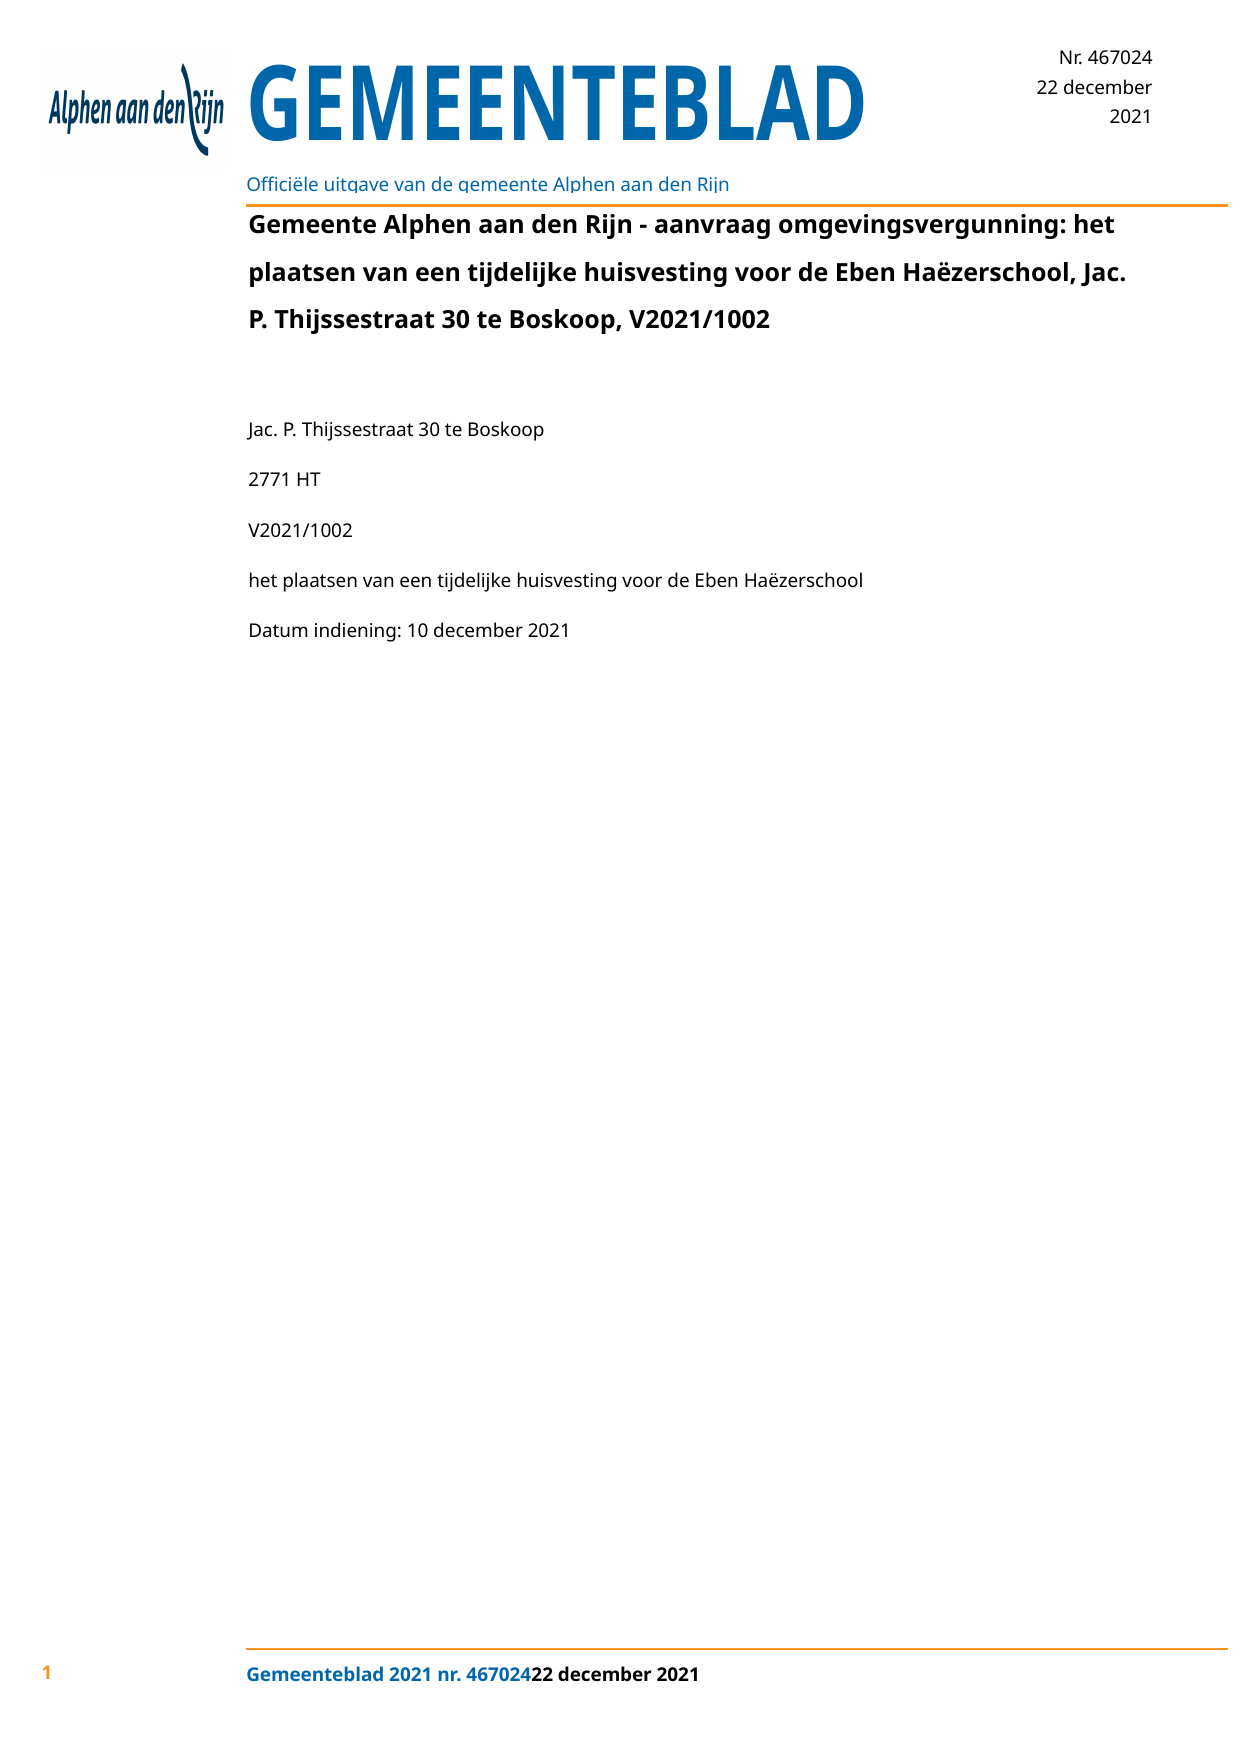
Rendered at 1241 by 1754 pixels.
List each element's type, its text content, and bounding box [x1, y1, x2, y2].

text V2021/1002 [248, 517, 1152, 542]
text Datum indiening: 10 december 2021 [248, 618, 1152, 643]
text Jac. P. Thijssestraat 30 te Boskoop [248, 416, 1152, 442]
picture [41, 47, 231, 172]
text 2771 HT [248, 466, 1152, 492]
text het plaatsen van een tijdelijke huisvesting voor de Eben Haëzerschool [248, 567, 1152, 593]
text Gemeente Alphen aan den Rijn - aanvraag omgevingsvergunning: het plaatsen van een tijdelijke huisvesting voor de Eben Haëzerschool, Jac. P. Thijssestraat 30 te Boskoop, V2021/1002 [248, 207, 1152, 336]
